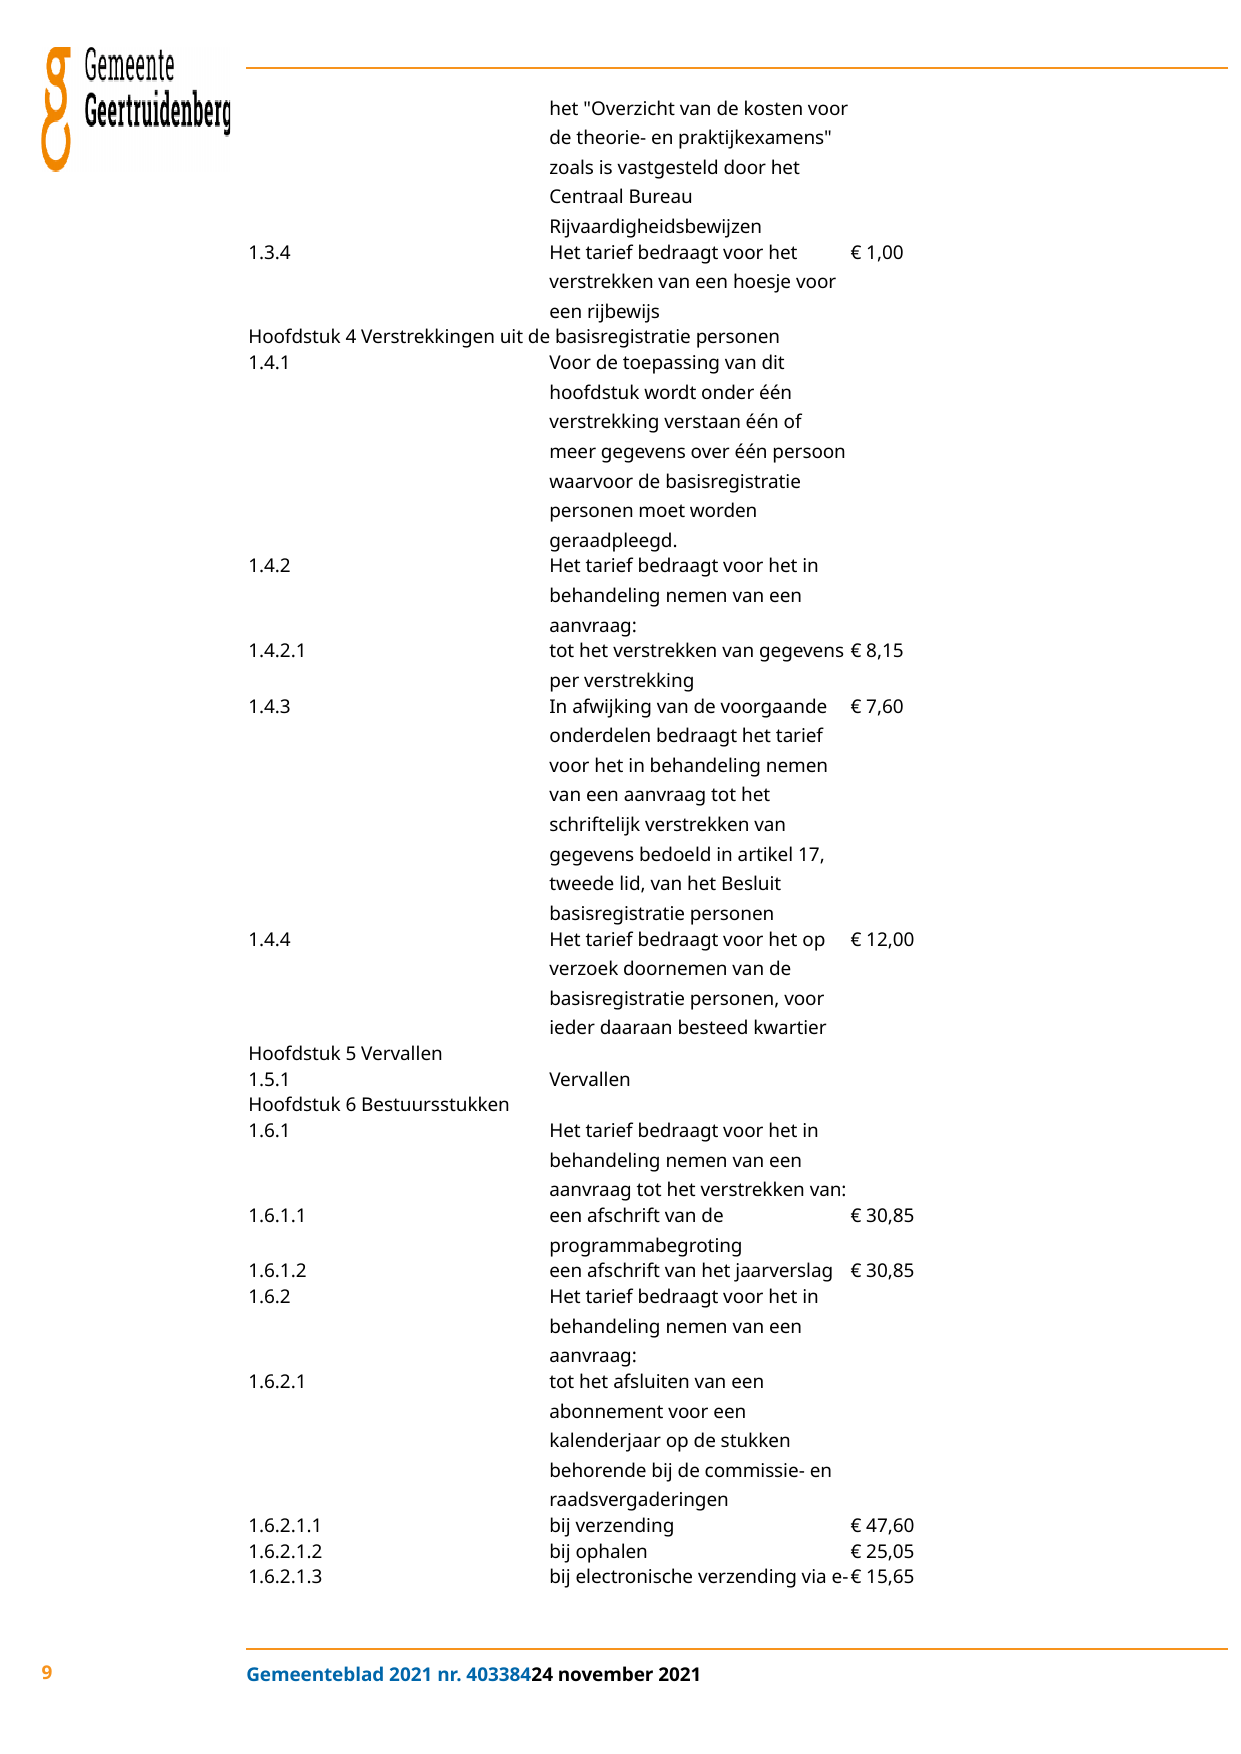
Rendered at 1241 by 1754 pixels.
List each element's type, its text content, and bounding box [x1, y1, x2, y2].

table_cell € 30,85 [850, 1202, 1152, 1258]
table_cell [850, 350, 1152, 553]
table_cell 1.6.1.1 [248, 1202, 549, 1258]
table_cell [850, 1368, 1152, 1512]
table_cell € 1,00 [850, 239, 1152, 324]
picture [41, 47, 231, 172]
table_cell 1.4.3 [248, 693, 549, 926]
table_cell bij verzending [549, 1512, 850, 1538]
table_cell 1.4.4 [248, 926, 549, 1040]
table_cell € 12,00 [850, 926, 1152, 1040]
table_cell 1.6.1 [248, 1118, 549, 1202]
table_cell Vervallen [549, 1066, 850, 1092]
table_cell bij electronische verzending via e- [549, 1564, 850, 1589]
table_cell Het tarief bedraagt voor het in behandeling nemen van een aanvraag: [549, 1283, 850, 1368]
table_cell In afwijking van de voorgaande onderdelen bedraagt het tarief voor het in behandeling nemen van een aanvraag tot het schriftelijk verstrekken van gegevens bedoeld in artikel 17, tweede lid, van het Besluit basisregistratie personen [549, 693, 850, 926]
table_cell een afschrift van de programmabegroting [549, 1202, 850, 1258]
table_cell € 7,60 [850, 693, 1152, 926]
table_cell 1.4.2 [248, 553, 549, 638]
table_cell Hoofdstuk 5 Vervallen [248, 1040, 1152, 1066]
table_cell 1.3.4 [248, 239, 549, 324]
table_cell 1.6.2 [248, 1283, 549, 1368]
table_cell Het tarief bedraagt voor het verstrekken van een hoesje voor een rijbewijs [549, 239, 850, 324]
table_cell 1.6.2.1.2 [248, 1538, 549, 1564]
table_cell Het tarief bedraagt voor het in behandeling nemen van een aanvraag: [549, 553, 850, 638]
table_cell Hoofdstuk 6 Bestuursstukken [248, 1092, 1152, 1117]
table_cell het "Overzicht van de kosten voor de theorie- en praktijkexamens" zoals is vastgesteld door het Centraal Bureau Rijvaardigheidsbewijzen [549, 95, 850, 239]
table_cell 1.4.1 [248, 350, 549, 553]
table_cell € 30,85 [850, 1258, 1152, 1283]
table_cell 1.4.2.1 [248, 638, 549, 693]
table_cell 1.6.2.1.3 [248, 1564, 549, 1589]
table_cell [850, 1283, 1152, 1368]
table_cell [850, 1066, 1152, 1092]
table_cell [850, 1118, 1152, 1202]
table_cell [248, 95, 549, 239]
table_cell Het tarief bedraagt voor het op verzoek doornemen van de basisregistratie personen, voor ieder daaraan besteed kwartier [549, 926, 850, 1040]
table_cell tot het afsluiten van een abonnement voor een kalenderjaar op de stukken behorende bij de commissie- en raadsvergaderingen [549, 1368, 850, 1512]
table_cell Hoofdstuk 4 Verstrekkingen uit de basisregistratie personen [248, 324, 1152, 349]
table_cell [850, 95, 1152, 239]
table_cell € 47,60 [850, 1512, 1152, 1538]
table_cell € 8,15 [850, 638, 1152, 693]
table_cell bij ophalen [549, 1538, 850, 1564]
table_cell 1.6.1.2 [248, 1258, 549, 1283]
table_cell 1.6.2.1.1 [248, 1512, 549, 1538]
table_cell 1.5.1 [248, 1066, 549, 1092]
table_cell Voor de toepassing van dit hoofdstuk wordt onder één verstrekking verstaan één of meer gegevens over één persoon waarvoor de basisregistratie personen moet worden geraadpleegd. [549, 350, 850, 553]
table_cell [850, 553, 1152, 638]
table_cell Het tarief bedraagt voor het in behandeling nemen van een aanvraag tot het verstrekken van: [549, 1118, 850, 1202]
table_cell tot het verstrekken van gegevens per verstrekking [549, 638, 850, 693]
table_cell een afschrift van het jaarverslag [549, 1258, 850, 1283]
table_cell € 15,65 [850, 1564, 1152, 1589]
table_cell 1.6.2.1 [248, 1368, 549, 1512]
table_cell € 25,05 [850, 1538, 1152, 1564]
